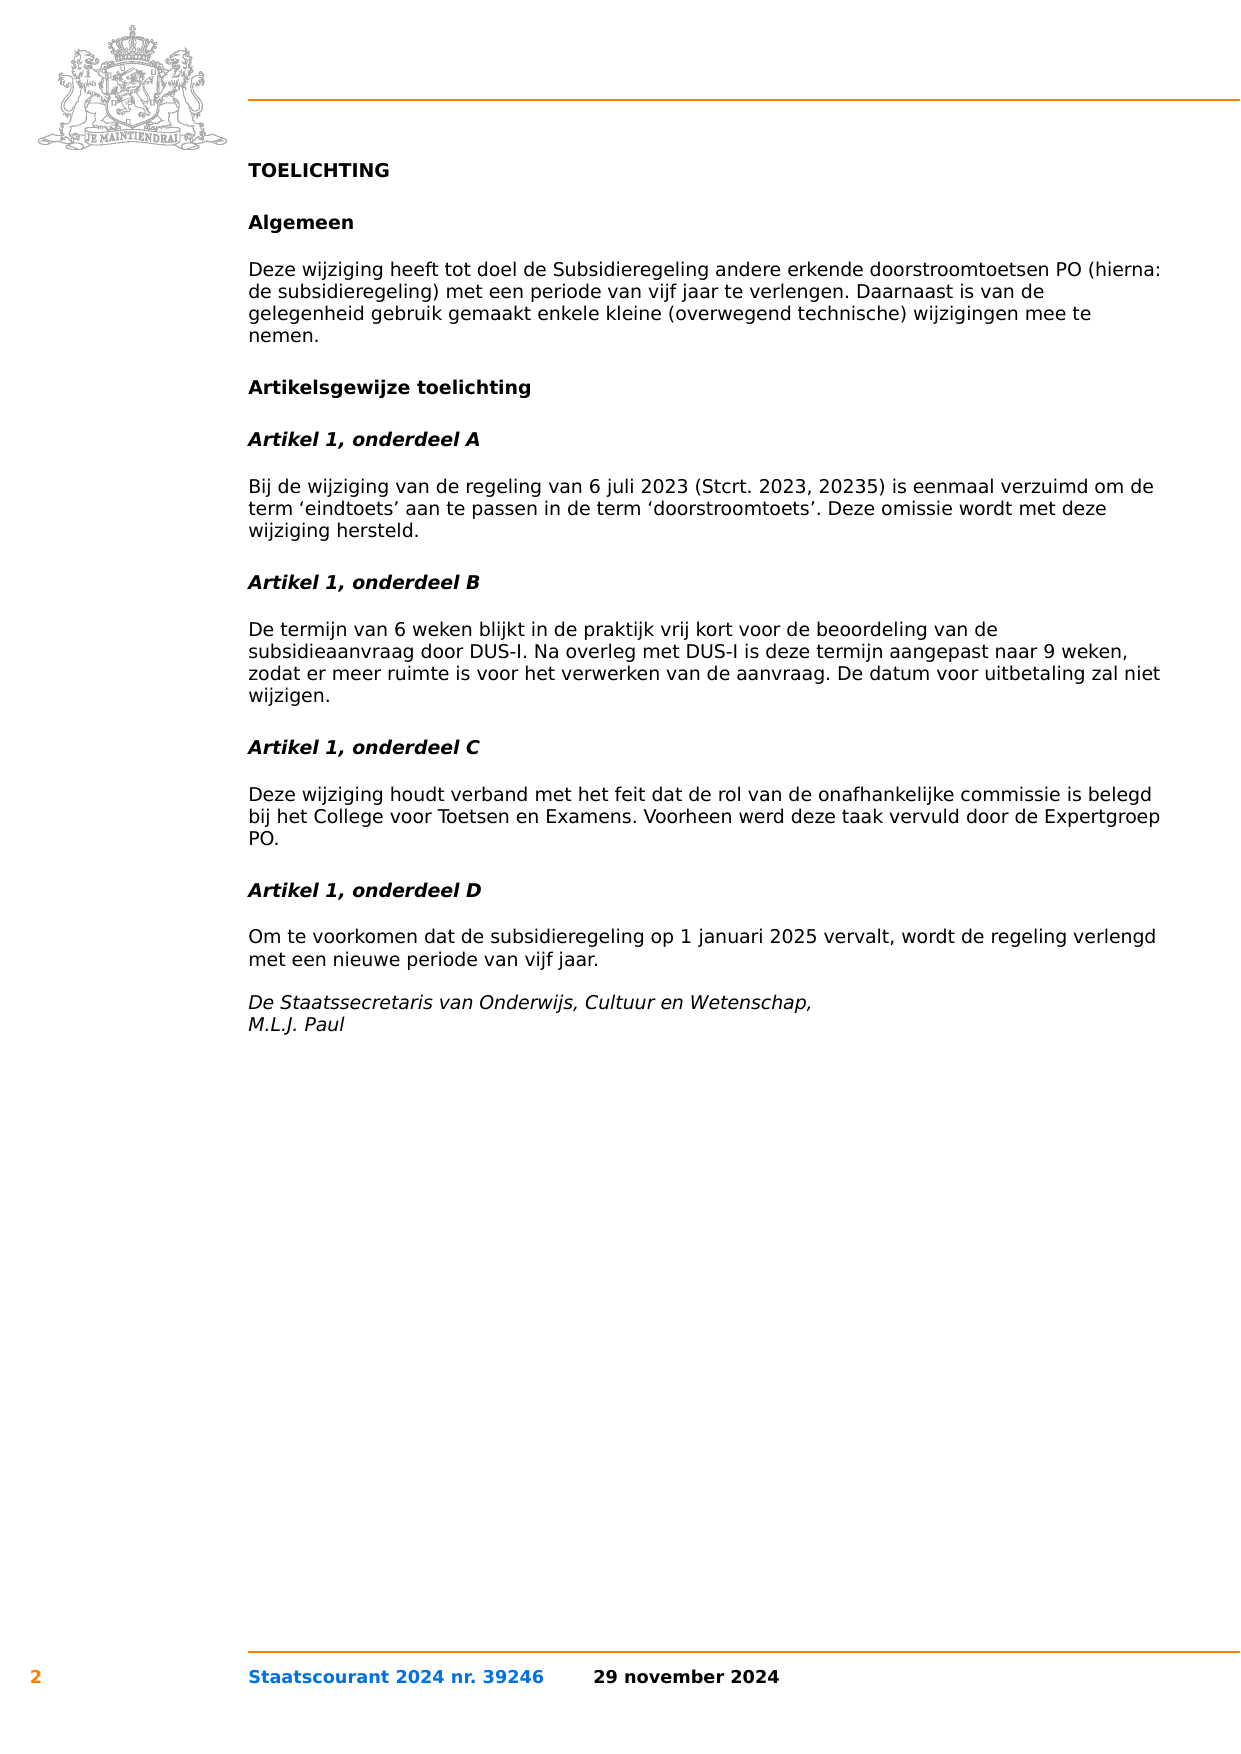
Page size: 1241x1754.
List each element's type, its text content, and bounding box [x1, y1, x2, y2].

subtitle Algemeen [248, 212, 1163, 234]
text Deze wijziging houdt verband met het feit dat de rol van de onafhankelijke commissie is belegd bij het College voor Toetsen en Examens. Voorheen werd deze taak vervuld door de Expertgroep PO. [248, 783, 1163, 849]
subtitle TOELICHTING [248, 160, 1163, 182]
text Bij de wijziging van de regeling van 6 juli 2023 (Stcrt. 2023, 20235) is eenmaal verzuimd om de term ‘eindtoets’ aan te passen in de term ‘doorstroomtoets’. Deze omissie wordt met deze wijziging hersteld. [248, 476, 1163, 542]
subtitle Artikel 1, onderdeel A [248, 429, 1163, 451]
subtitle Artikel 1, onderdeel C [248, 737, 1163, 758]
subtitle Artikelsgewijze toelichting [248, 377, 1163, 399]
text De termijn van 6 weken blijkt in de praktijk vrij kort voor de beoordeling van de subsidieaanvraag door DUS-I. Na overleg met DUS-I is deze termijn aangepast naar 9 weken, zodat er meer ruimte is voor het verwerken van de aanvraag. De datum voor uitbetaling zal niet wijzigen. [248, 619, 1163, 707]
text Deze wijziging heeft tot doel de Subsidieregeling andere erkende doorstroomtoetsen PO (hierna: de subsidieregeling) met een periode van vijf jaar te verlengen. Daarnaast is van de gelegenheid gebruik gemaakt enkele kleine (overwegend technische) wijzigingen mee te nemen. [248, 259, 1163, 347]
subtitle Artikel 1, onderdeel D [248, 879, 1163, 901]
subtitle Artikel 1, onderdeel B [248, 572, 1163, 594]
text Om te voorkomen dat de subsidieregeling op 1 januari 2025 vervalt, wordt de regeling verlengd met een nieuwe periode van vijf jaar. [248, 926, 1163, 970]
text De Staatssecretaris van Onderwijs, Cultuur en Wetenschap, M.L.J. Paul [248, 992, 1163, 1036]
picture [38, 25, 227, 150]
